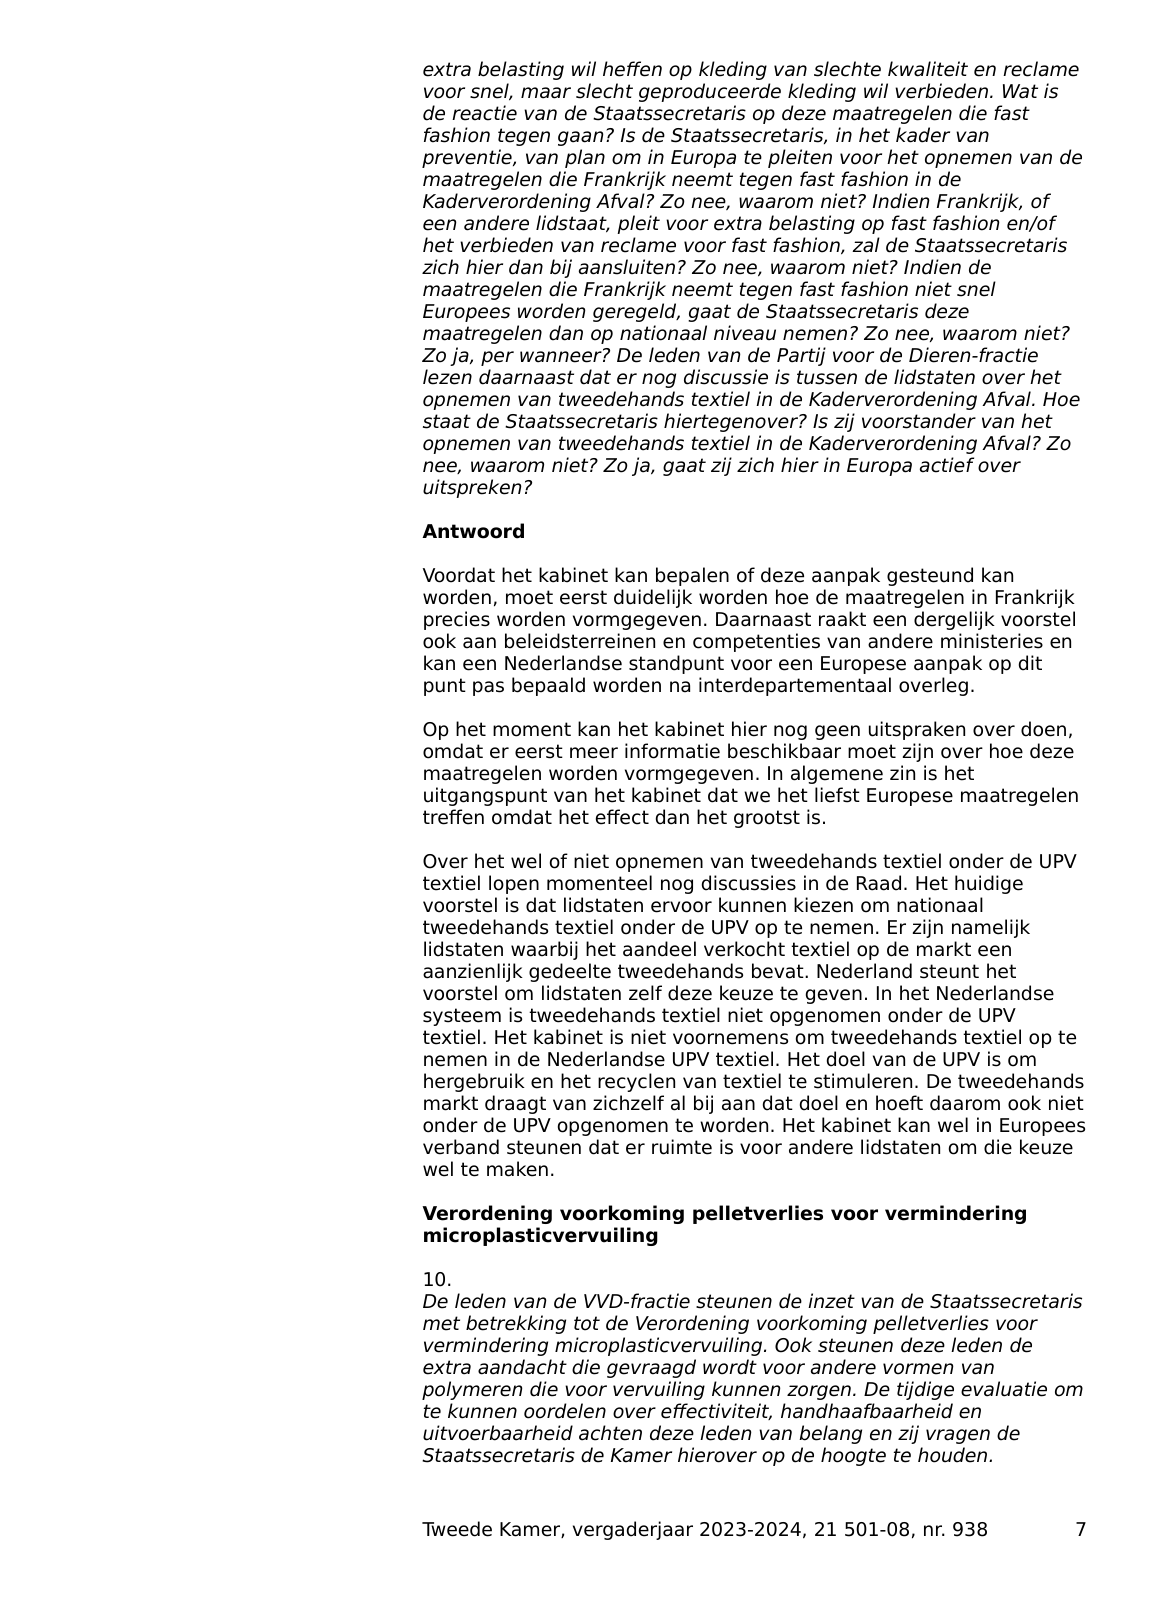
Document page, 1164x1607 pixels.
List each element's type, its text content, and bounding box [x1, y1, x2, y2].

text Op het moment kan het kabinet hier nog geen uitspraken over doen, omdat er eerst meer informatie beschikbaar moet zijn over hoe deze maatregelen worden vormgegeven. In algemene zin is het uitgangspunt van het kabinet dat we het liefst Europese maatregelen treffen omdat het effect dan het grootst is. [422, 719, 1087, 829]
text extra belasting wil heffen op kleding van slechte kwaliteit en reclame voor snel, maar slecht geproduceerde kleding wil verbieden. Wat is de reactie van de Staatssecretaris op deze maatregelen die fast fashion tegen gaan? Is de Staatssecretaris, in het kader van preventie, van plan om in Europa te pleiten voor het opnemen van de maatregelen die Frankrijk neemt tegen fast fashion in de Kaderverordening Afval? Zo nee, waarom niet? Indien Frankrijk, of een andere lidstaat, pleit voor extra belasting op fast fashion en/of het verbieden van reclame voor fast fashion, zal de Staatssecretaris zich hier dan bij aansluiten? Zo nee, waarom niet? Indien de maatregelen die Frankrijk neemt tegen fast fashion niet snel Europees worden geregeld, gaat de Staatssecretaris deze maatregelen dan op nationaal niveau nemen? Zo nee, waarom niet? Zo ja, per wanneer? De leden van de Partij voor de Dieren-fractie lezen daarnaast dat er nog discussie is tussen de lidstaten over het opnemen van tweedehands textiel in de Kaderverordening Afval. Hoe staat de Staatssecretaris hiertegenover? Is zij voorstander van het opnemen van tweedehands textiel in de Kaderverordening Afval? Zo nee, waarom niet? Zo ja, gaat zij zich hier in Europa actief over uitspreken? [422, 59, 1087, 499]
subtitle Verordening voorkoming pelletverlies voor vermindering microplasticvervuiling [422, 1203, 1087, 1247]
text Over het wel of niet opnemen van tweedehands textiel onder de UPV textiel lopen momenteel nog discussies in de Raad. Het huidige voorstel is dat lidstaten ervoor kunnen kiezen om nationaal tweedehands textiel onder de UPV op te nemen. Er zijn namelijk lidstaten waarbij het aandeel verkocht textiel op de markt een aanzienlijk gedeelte tweedehands bevat. Nederland steunt het voorstel om lidstaten zelf deze keuze te geven. In het Nederlandse systeem is tweedehands textiel niet opgenomen onder de UPV textiel. Het kabinet is niet voornemens om tweedehands textiel op te nemen in de Nederlandse UPV textiel. Het doel van de UPV is om hergebruik en het recyclen van textiel te stimuleren. De tweedehands markt draagt van zichzelf al bij aan dat doel en hoeft daarom ook niet onder de UPV opgenomen te worden. Het kabinet kan wel in Europees verband steunen dat er ruimte is voor andere lidstaten om die keuze wel te maken. [422, 851, 1087, 1181]
text 10. [422, 1269, 1087, 1291]
text Voordat het kabinet kan bepalen of deze aanpak gesteund kan worden, moet eerst duidelijk worden hoe de maatregelen in Frankrijk precies worden vormgegeven. Daarnaast raakt een dergelijk voorstel ook aan beleidsterreinen en competenties van andere ministeries en kan een Nederlandse standpunt voor een Europese aanpak op dit punt pas bepaald worden na interdepartementaal overleg. [422, 565, 1087, 697]
text De leden van de VVD-fractie steunen de inzet van de Staatssecretaris met betrekking tot de Verordening voorkoming pelletverlies voor vermindering microplasticvervuiling. Ook steunen deze leden de extra aandacht die gevraagd wordt voor andere vormen van polymeren die voor vervuiling kunnen zorgen. De tijdige evaluatie om te kunnen oordelen over effectiviteit, handhaafbaarheid en uitvoerbaarheid achten deze leden van belang en zij vragen de Staatssecretaris de Kamer hierover op de hoogte te houden. [422, 1291, 1087, 1467]
subtitle Antwoord [422, 521, 1087, 543]
